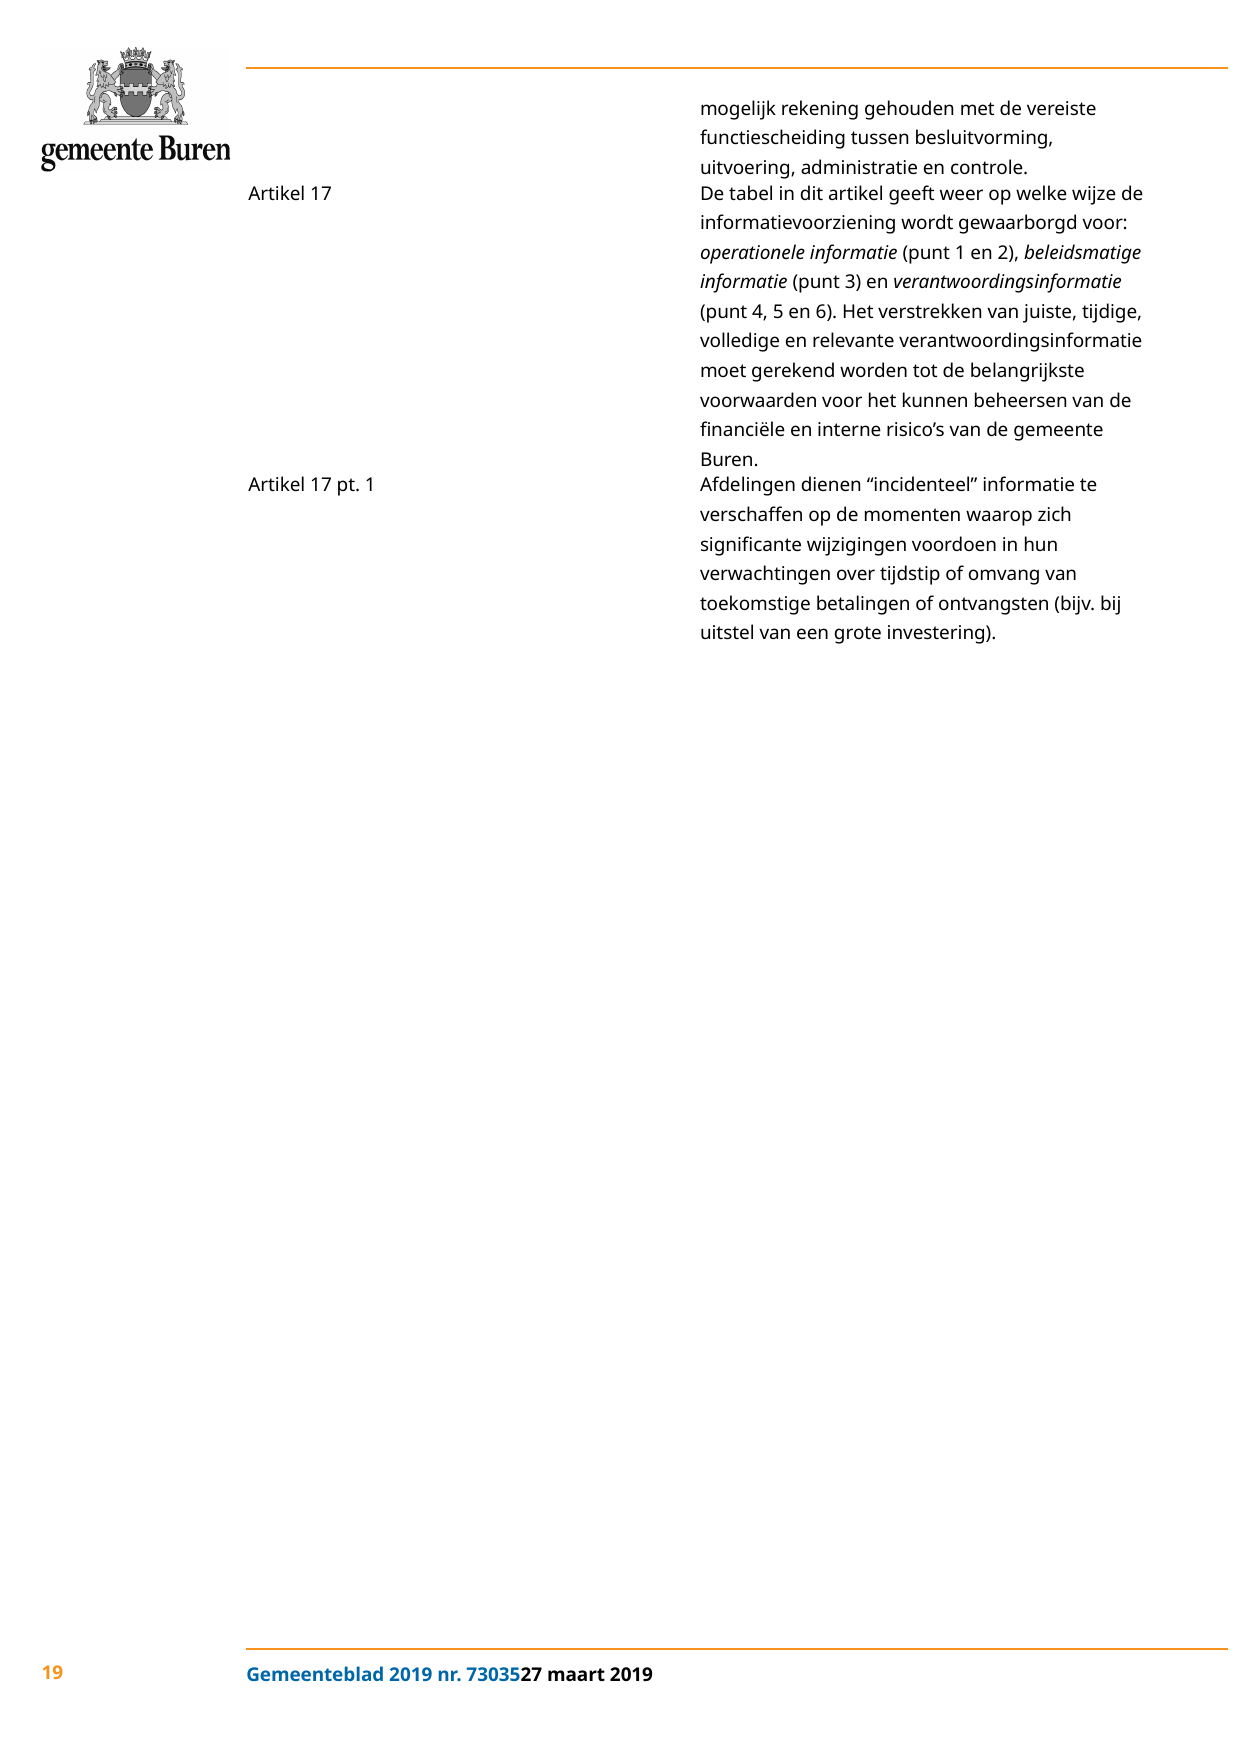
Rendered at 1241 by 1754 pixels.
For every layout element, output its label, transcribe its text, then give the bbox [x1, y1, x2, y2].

picture [41, 47, 231, 172]
table_cell mogelijk rekening gehouden met de vereiste functiescheiding tussen besluitvorming, uitvoering, administratie en controle. [700, 95, 1152, 180]
table_cell Artikel 17 pt. 1 [248, 472, 700, 645]
table_cell Afdelingen dienen “incidenteel” informatie te verschaffen op de momenten waarop zich significante wijzigingen voordoen in hun verwachtingen over tijdstip of omvang van toekomstige betalingen of ontvangsten (bijv. bij uitstel van een grote investering). [700, 472, 1152, 645]
table_cell [248, 95, 700, 180]
table_cell Artikel 17 [248, 180, 700, 472]
table_cell De tabel in dit artikel geeft weer op welke wijze de informatievoorziening wordt gewaarborgd voor: operationele informatie (punt 1 en 2), beleidsmatige informatie (punt 3) en verantwoordingsinformatie (punt 4, 5 en 6). Het verstrekken van juiste, tijdige, volledige en relevante verantwoordingsinformatie moet gerekend worden tot de belangrijkste voorwaarden voor het kunnen beheersen van de financiële en interne risico’s van de gemeente Buren. [700, 180, 1152, 472]
